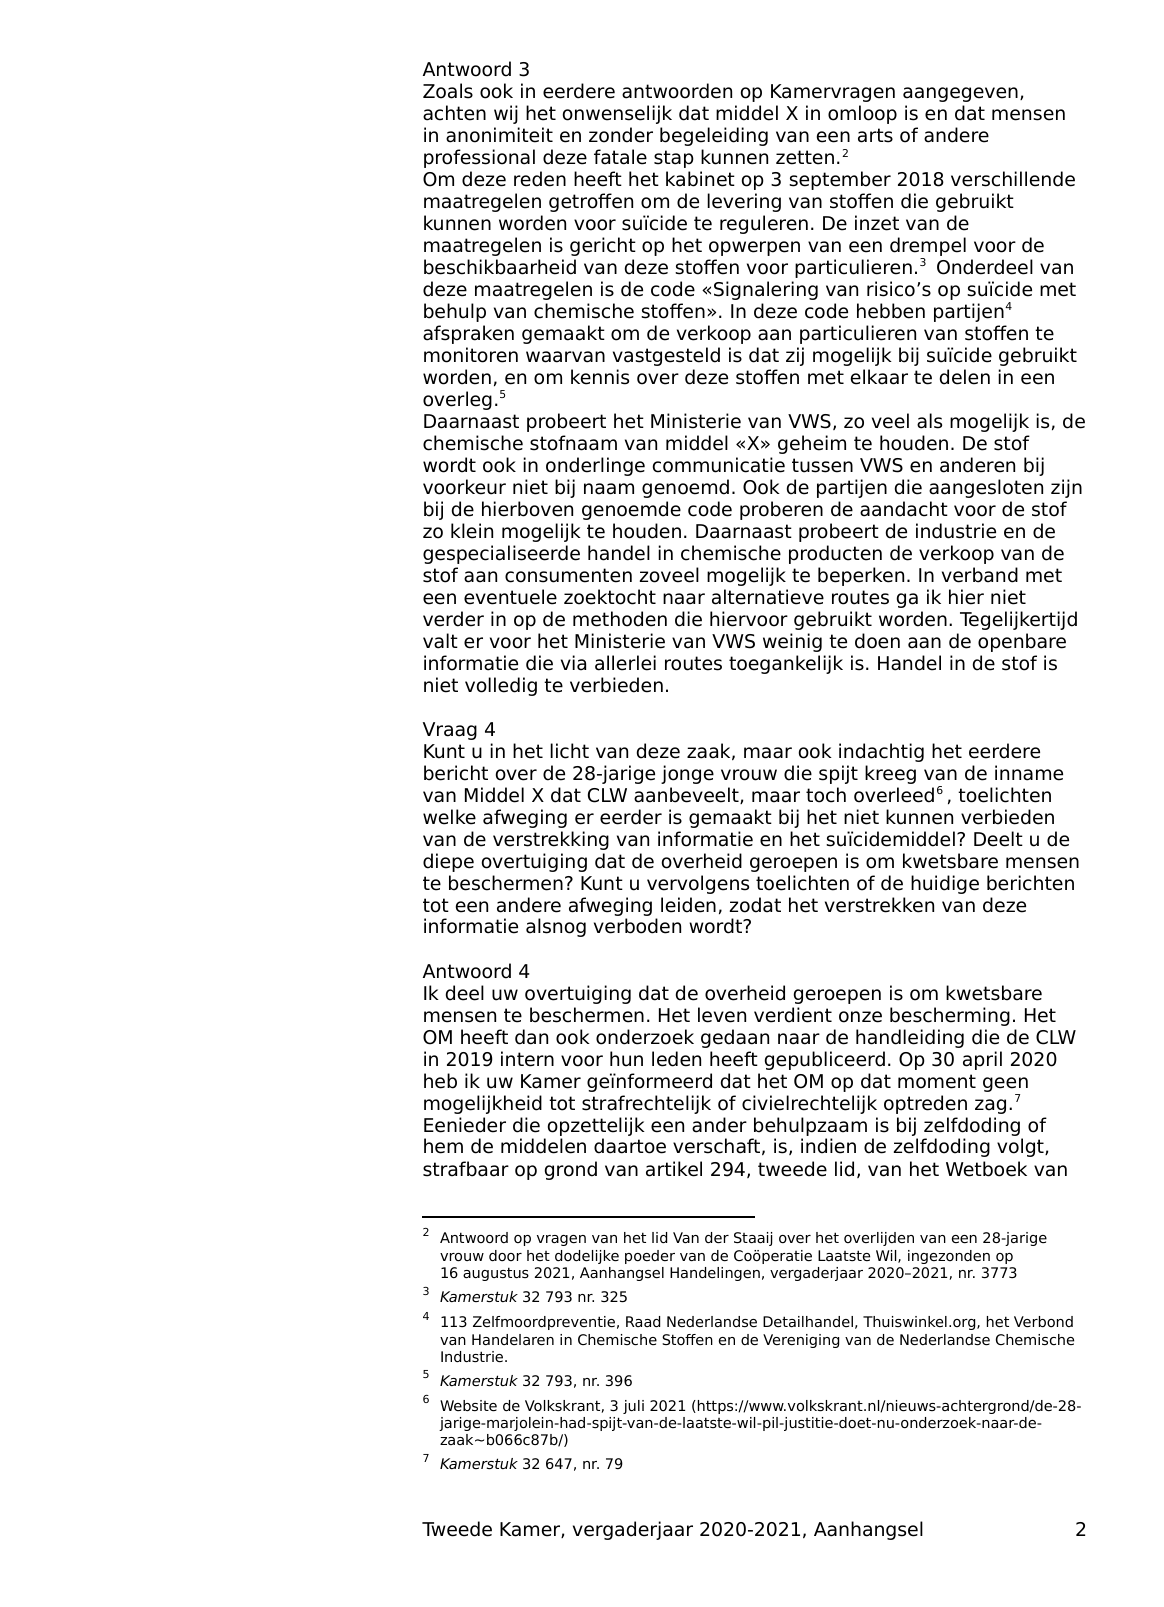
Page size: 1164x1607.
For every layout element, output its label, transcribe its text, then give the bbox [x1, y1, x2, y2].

text Kamerstuk 32 793, nr. 396 [422, 1368, 1087, 1391]
text Kamerstuk 32 793 nr. 325 [422, 1285, 1087, 1307]
text Vraag 4 [422, 719, 1087, 741]
text Daarnaast probeert het Ministerie van VWS, zo veel als mogelijk is, de chemische stofnaam van middel «X» geheim te houden. De stof wordt ook in onderlinge communicatie tussen VWS en anderen bij voorkeur niet bij naam genoemd. Ook de partijen die aangesloten zijn bij de hierboven genoemde code proberen de aandacht voor de stof zo klein mogelijk te houden. Daarnaast probeert de industrie en de gespecialiseerde handel in chemische producten de verkoop van de stof aan consumenten zoveel mogelijk te beperken. In verband met een eventuele zoektocht naar alternatieve routes ga ik hier niet verder in op de methoden die hiervoor gebruikt worden. Tegelijkertijd valt er voor het Ministerie van VWS weinig te doen aan de openbare informatie die via allerlei routes toegankelijk is. Handel in de stof is niet volledig te verbieden. [422, 411, 1087, 696]
text Ik deel uw overtuiging dat de overheid geroepen is om kwetsbare mensen te beschermen. Het leven verdient onze bescherming. Het OM heeft dan ook onderzoek gedaan naar de handleiding die de CLW in 2019 intern voor hun leden heeft gepubliceerd. Op 30 april 2020 heb ik uw Kamer geïnformeerd dat het OM op dat moment geen mogelijkheid tot strafrechtelijk of civielrechtelijk optreden zag. [422, 983, 1087, 1114]
text Om deze reden heeft het kabinet op 3 september 2018 verschillende maatregelen getroffen om de levering van stoffen die gebruikt kunnen worden voor suïcide te reguleren. De inzet van de maatregelen is gericht op het opwerpen van een drempel voor de beschikbaarheid van deze stoffen voor particulieren. Onderdeel van deze maatregelen is de code «Signalering van risico’s op suïcide met behulp van chemische stoffen». In deze code hebben partijen afspraken gemaakt om de verkoop aan particulieren van stoffen te monitoren waarvan vastgesteld is dat zij mogelijk bij suïcide gebruikt worden, en om kennis over deze stoffen met elkaar te delen in een overleg. [422, 169, 1087, 411]
text Zoals ook in eerdere antwoorden op Kamervragen aangegeven, achten wij het onwenselijk dat middel X in omloop is en dat mensen in anonimiteit en zonder begeleiding van een arts of andere professional deze fatale stap kunnen zetten. [422, 81, 1087, 169]
text Kamerstuk 32 647, nr. 79 [422, 1452, 1087, 1474]
text Website de Volkskrant, 3 juli 2021 (https://www.volkskrant.nl/nieuws-achtergrond/de-28-jarige-marjolein-had-spijt-van-de-laatste-wil-pil-justitie-doet-nu-onderzoek-naar-de-zaak~b066c87b/) [422, 1393, 1087, 1449]
text Antwoord 4 [422, 961, 1087, 983]
text Eenieder die opzettelijk een ander behulpzaam is bij zelfdoding of hem de middelen daartoe verschaft, is, indien de zelfdoding volgt, strafbaar op grond van artikel 294, tweede lid, van het Wetboek van [422, 1114, 1087, 1180]
text Kunt u in het licht van deze zaak, maar ook indachtig het eerdere bericht over de 28-jarige jonge vrouw die spijt kreeg van de inname van Middel X dat CLW aanbeveelt, maar toch overleed, toelichten welke afweging er eerder is gemaakt bij het niet kunnen verbieden van de verstrekking van informatie en het suïcidemiddel? Deelt u de diepe overtuiging dat de overheid geroepen is om kwetsbare mensen te beschermen? Kunt u vervolgens toelichten of de huidige berichten tot een andere afweging leiden, zodat het verstrekken van deze informatie alsnog verboden wordt? [422, 741, 1087, 938]
text Antwoord op vragen van het lid Van der Staaij over het overlijden van een 28-jarige vrouw door het dodelijke poeder van de Coöperatie Laatste Wil, ingezonden op 16 augustus 2021, Aanhangsel Handelingen, vergaderjaar 2020–2021, nr. 3773 [422, 1226, 1087, 1282]
text Antwoord 3 [422, 59, 1087, 81]
text 113 Zelfmoordpreventie, Raad Nederlandse Detailhandel, Thuiswinkel.org, het Verbond van Handelaren in Chemische Stoffen en de Vereniging van de Nederlandse Chemische Industrie. [422, 1310, 1087, 1366]
